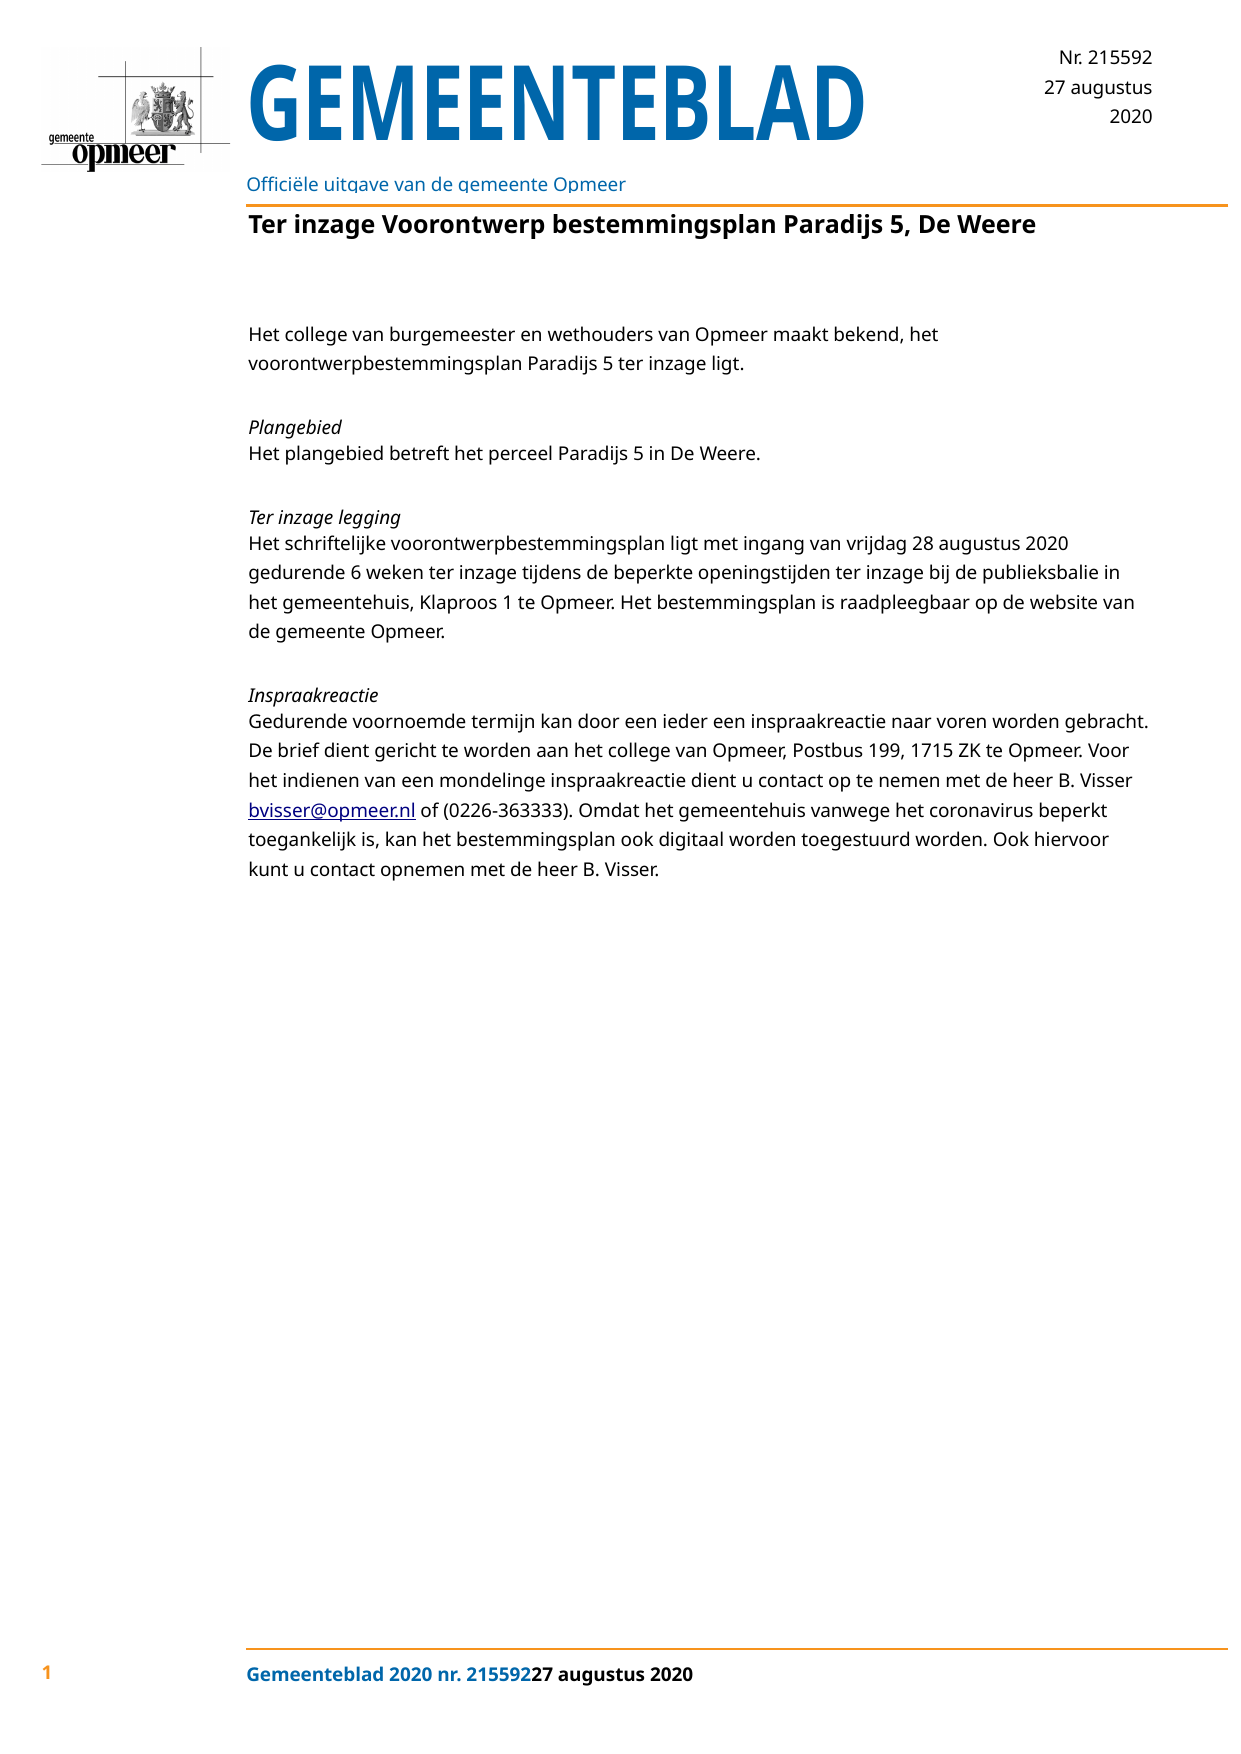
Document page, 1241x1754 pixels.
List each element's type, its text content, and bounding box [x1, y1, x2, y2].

text Het college van burgemeester en wethouders van Opmeer maakt bekend, het voorontwerpbestemmingsplan Paradijs 5 ter inzage ligt. [248, 321, 1152, 376]
text Gedurende voornoemde termijn kan door een ieder een inspraakreactie naar voren worden gebracht. De brief dient gericht te worden aan het college van Opmeer, Postbus 199, 1715 ZK te Opmeer. Voor het indienen van een mondelinge inspraakreactie dient u contact op te nemen met de heer B. Visser bvisser@opmeer.nl of (0226-363333). Omdat het gemeentehuis vanwege het coronavirus beperkt toegankelijk is, kan het bestemmingsplan ook digitaal worden toegestuurd worden. Ook hiervoor kunt u contact opnemen met de heer B. Visser. [248, 708, 1152, 882]
text Plangebied [248, 414, 1152, 440]
text Ter inzage Voorontwerp bestemmingsplan Paradijs 5, De Weere [248, 207, 1152, 241]
text Inspraakreactie [248, 682, 1152, 708]
text Het schriftelijke voorontwerpbestemmingsplan ligt met ingang van vrijdag 28 augustus 2020 gedurende 6 weken ter inzage tijdens de beperkte openingstijden ter inzage bij de publieksbalie in het gemeentehuis, Klaproos 1 te Opmeer. Het bestemmingsplan is raadpleegbaar op de website van de gemeente Opmeer. [248, 530, 1152, 644]
picture [41, 47, 231, 172]
text Het plangebied betreft het perceel Paradijs 5 in De Weere. [248, 440, 1152, 466]
text Ter inzage legging [248, 504, 1152, 530]
